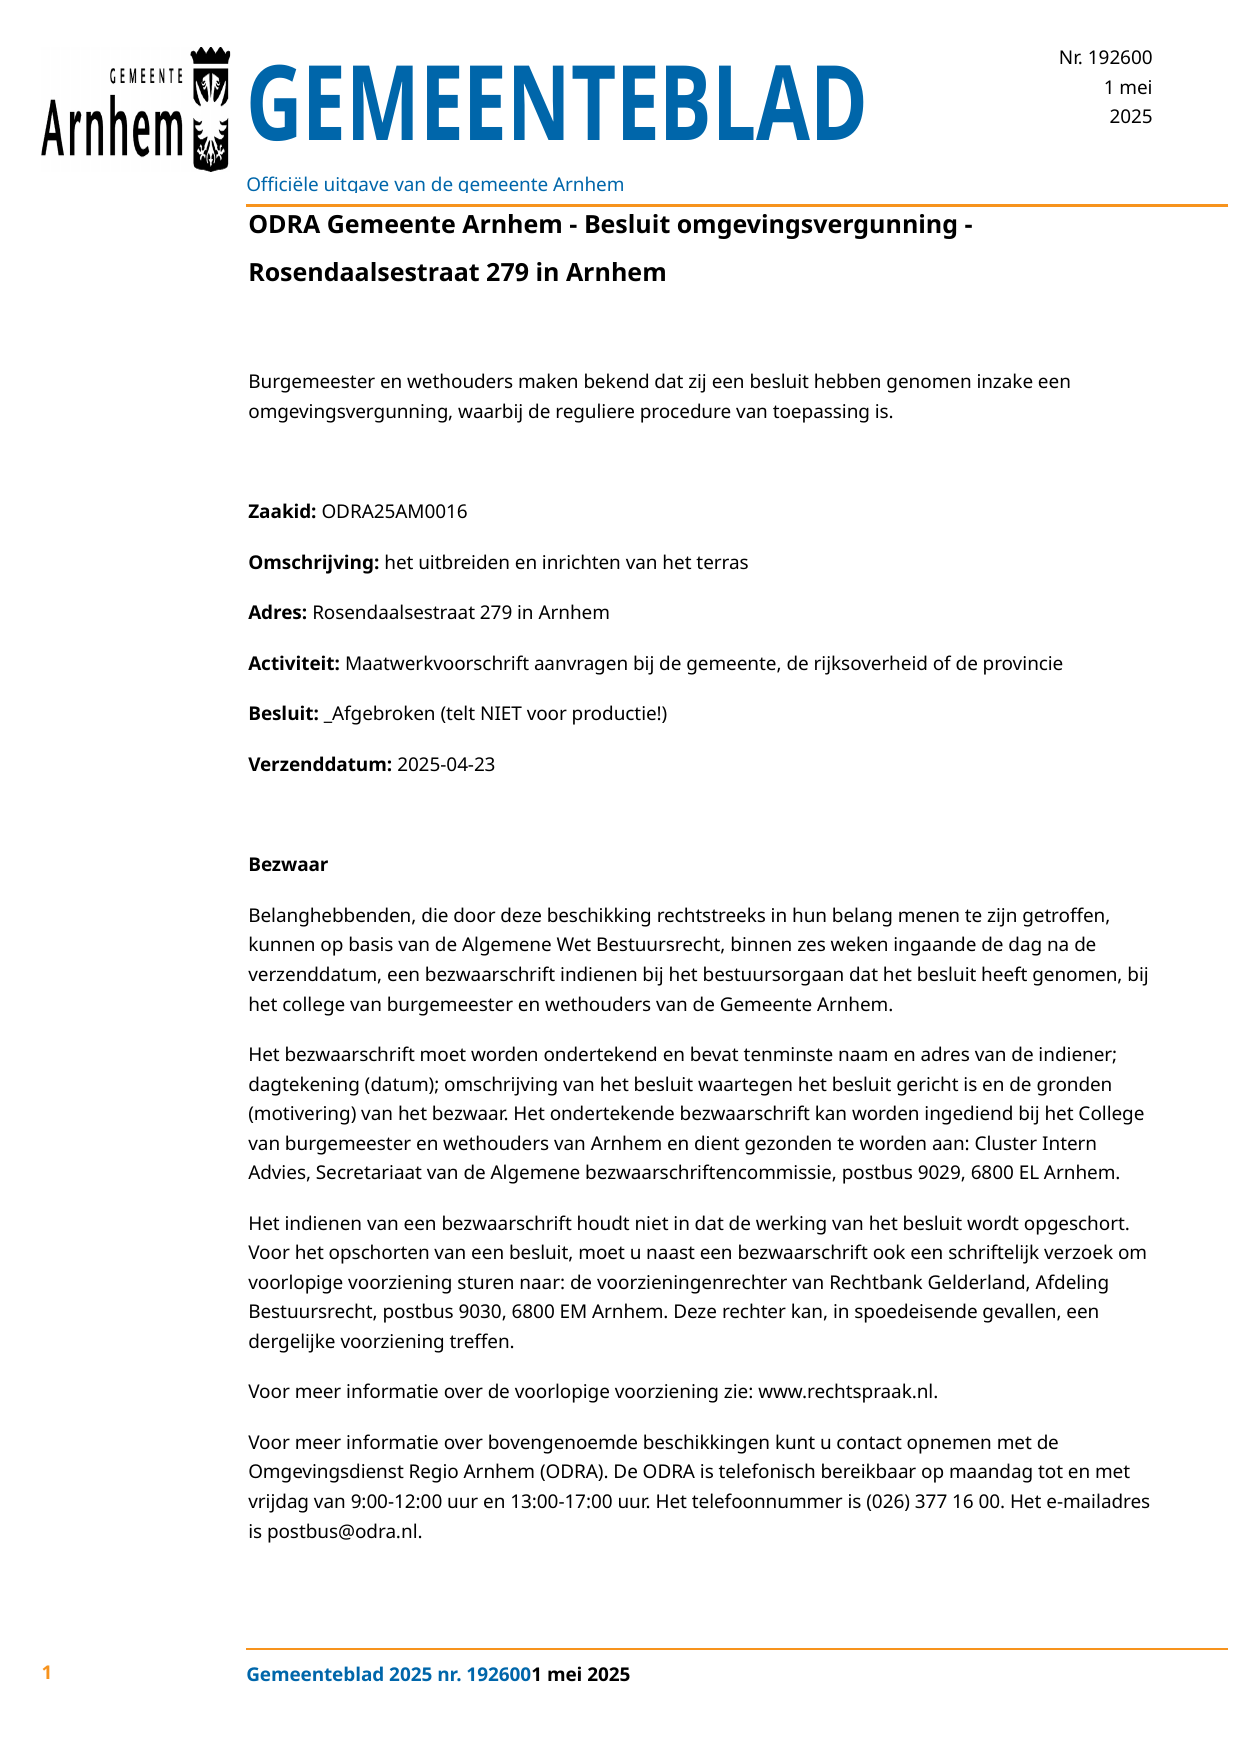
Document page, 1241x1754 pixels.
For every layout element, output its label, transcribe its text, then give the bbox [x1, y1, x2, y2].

text Het bezwaarschrift moet worden ondertekend en bevat tenminste naam en adres van de indiener; dagtekening (datum); omschrijving van het besluit waartegen het besluit gericht is en de gronden (motivering) van het bezwaar. Het ondertekende bezwaarschrift kan worden ingediend bij het College van burgemeester en wethouders van Arnhem en dient gezonden te worden aan: Cluster Intern Advies, Secretariaat van de Algemene bezwaarschriftencommissie, postbus 9029, 6800 EL Arnhem. [248, 1041, 1152, 1185]
text ODRA Gemeente Arnhem - Besluit omgevingsvergunning - Rosendaalsestraat 279 in Arnhem [248, 207, 1152, 288]
picture [41, 47, 231, 172]
text Bezwaar [248, 852, 1152, 877]
text Voor meer informatie over bovengenoemde beschikkingen kunt u contact opnemen met de Omgevingsdienst Regio Arnhem (ODRA). De ODRA is telefonisch bereikbaar op maandag tot en met vrijdag van 9:00-12:00 uur en 13:00-17:00 uur. Het telefoonnummer is (026) 377 16 00. Het e-mailadres is postbus@odra.nl. [248, 1429, 1152, 1544]
text Verzenddatum: 2025-04-23 [248, 751, 1152, 777]
text Het indienen van een bezwaarschrift houdt niet in dat de werking van het besluit wordt opgeschort. Voor het opschorten van een besluit, moet u naast een bezwaarschrift ook een schriftelijk verzoek om voorlopige voorziening sturen naar: de voorzieningenrechter van Rechtbank Gelderland, Afdeling Bestuursrecht, postbus 9030, 6800 EM Arnhem. Deze rechter kan, in spoedeisende gevallen, een dergelijke voorziening treffen. [248, 1210, 1152, 1354]
text Zaakid: ODRA25AM0016 [248, 499, 1152, 524]
text Omschrijving: het uitbreiden en inrichten van het terras [248, 549, 1152, 575]
text Voor meer informatie over de voorlopige voorziening zie: www.rechtspraak.nl. [248, 1379, 1152, 1404]
text Burgemeester en wethouders maken bekend dat zij een besluit hebben genomen inzake een omgevingsvergunning, waarbij de reguliere procedure van toepassing is. [248, 368, 1152, 424]
text Belanghebbenden, die door deze beschikking rechtstreeks in hun belang menen te zijn getroffen, kunnen op basis van de Algemene Wet Bestuursrecht, binnen zes weken ingaande de dag na de verzenddatum, een bezwaarschrift indienen bij het bestuursorgaan dat het besluit heeft genomen, bij het college van burgemeester en wethouders van de Gemeente Arnhem. [248, 902, 1152, 1017]
text Activiteit: Maatwerkvoorschrift aanvragen bij de gemeente, de rijksoverheid of de provincie [248, 650, 1152, 676]
text Adres: Rosendaalsestraat 279 in Arnhem [248, 599, 1152, 625]
text Besluit: _Afgebroken (telt NIET voor productie!) [248, 700, 1152, 726]
